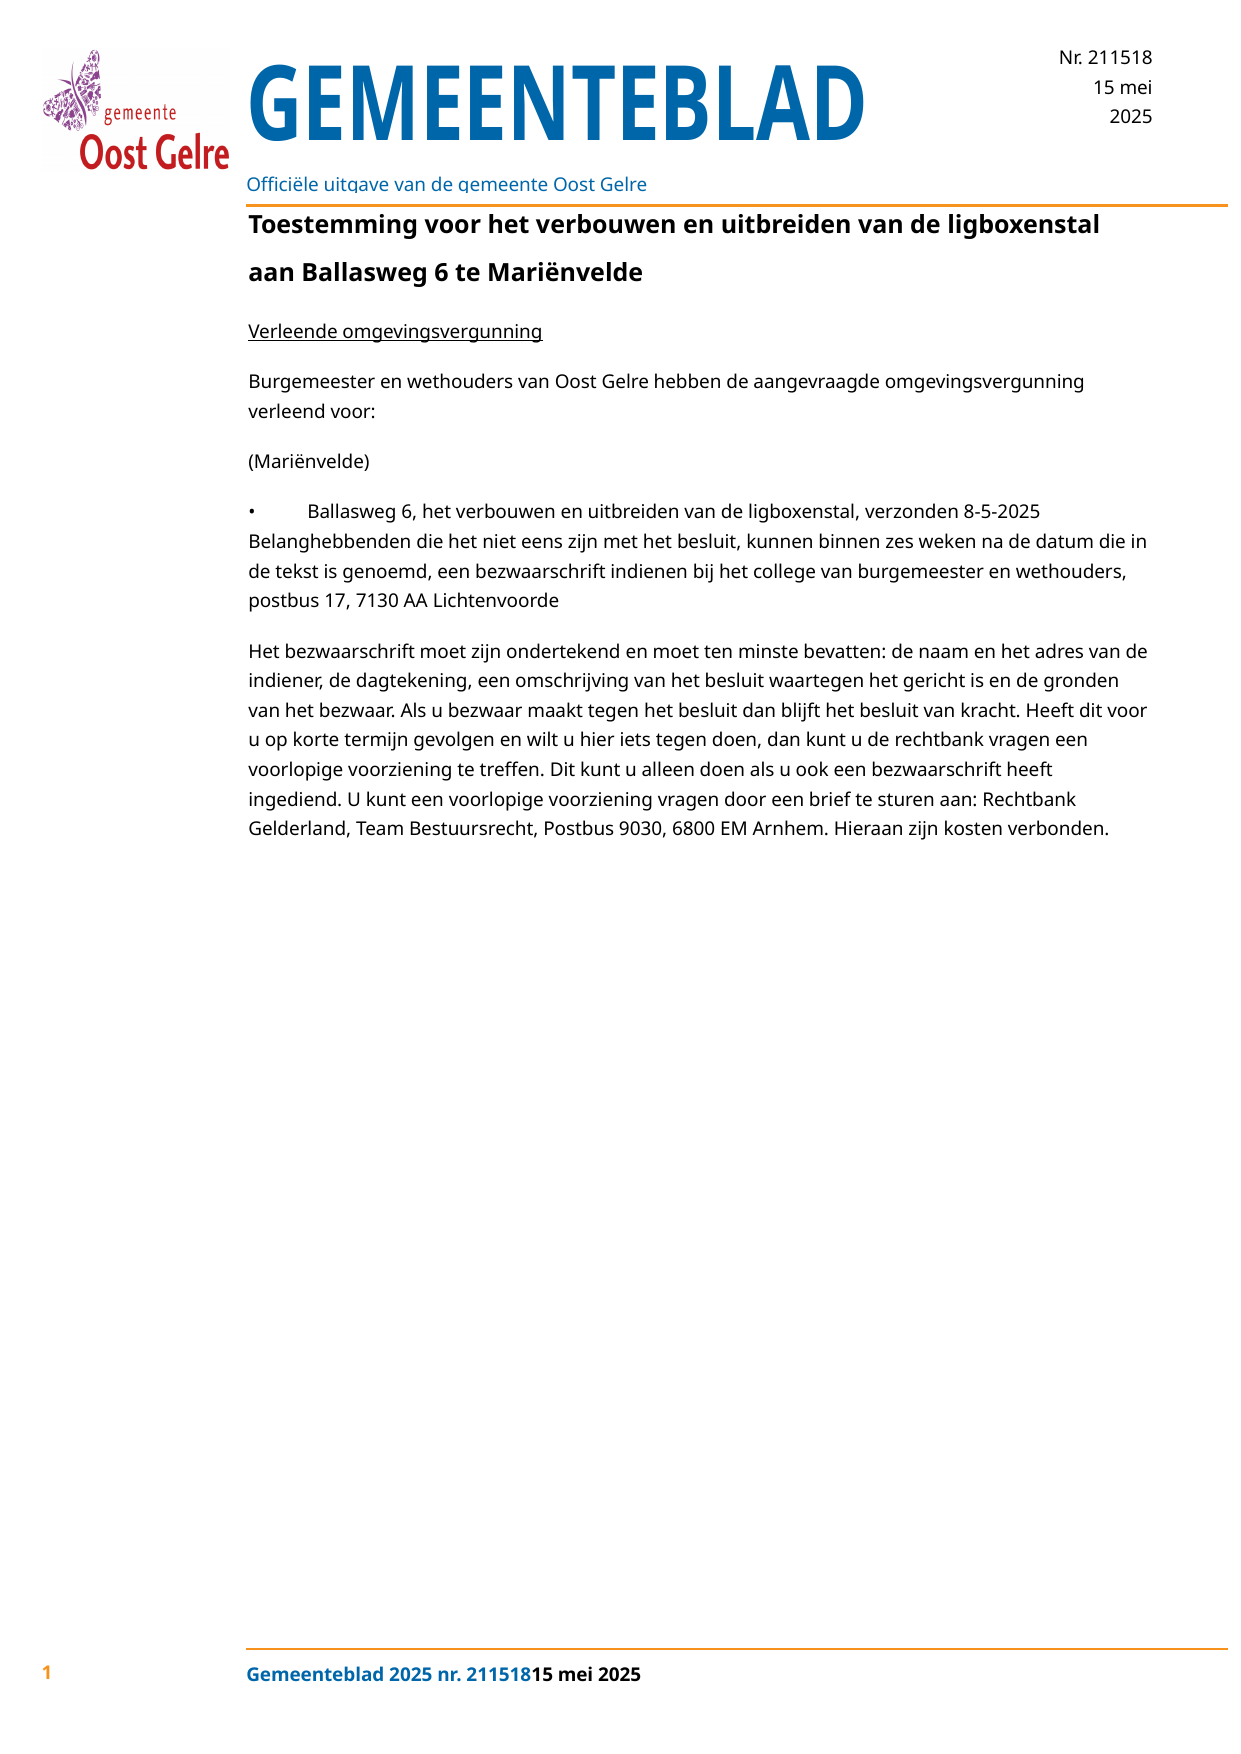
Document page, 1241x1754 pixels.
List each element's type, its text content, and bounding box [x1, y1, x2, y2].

picture [41, 47, 231, 172]
text (Mariënvelde) [248, 448, 1152, 474]
text Toestemming voor het verbouwen en uitbreiden van de ligboxenstal aan Ballasweg 6 te Mariënvelde [248, 207, 1152, 288]
text Verleende omgevingsvergunning [248, 318, 1152, 344]
list Ballasweg 6, het verbouwen en uitbreiden van de ligboxenstal, verzonden 8-5-2025 [248, 499, 1152, 524]
text Belanghebbenden die het niet eens zijn met het besluit, kunnen binnen zes weken na de datum die in de tekst is genoemd, een bezwaarschrift indienen bij het college van burgemeester en wethouders, postbus 17, 7130 AA Lichtenvoorde [248, 528, 1152, 613]
text Het bezwaarschrift moet zijn ondertekend en moet ten minste bevatten: de naam en het adres van de indiener, de dagtekening, een omschrijving van het besluit waartegen het gericht is en de gronden van het bezwaar. Als u bezwaar maakt tegen het besluit dan blijft het besluit van kracht. Heeft dit voor u op korte termijn gevolgen en wilt u hier iets tegen doen, dan kunt u de rechtbank vragen een voorlopige voorziening te treffen. Dit kunt u alleen doen als u ook een bezwaarschrift heeft ingediend. U kunt een voorlopige voorziening vragen door een brief te sturen aan: Rechtbank Gelderland, Team Bestuursrecht, Postbus 9030, 6800 EM Arnhem. Hieraan zijn kosten verbonden. [248, 638, 1152, 841]
text Burgemeester en wethouders van Oost Gelre hebben de aangevraagde omgevingsvergunning verleend voor: [248, 368, 1152, 424]
